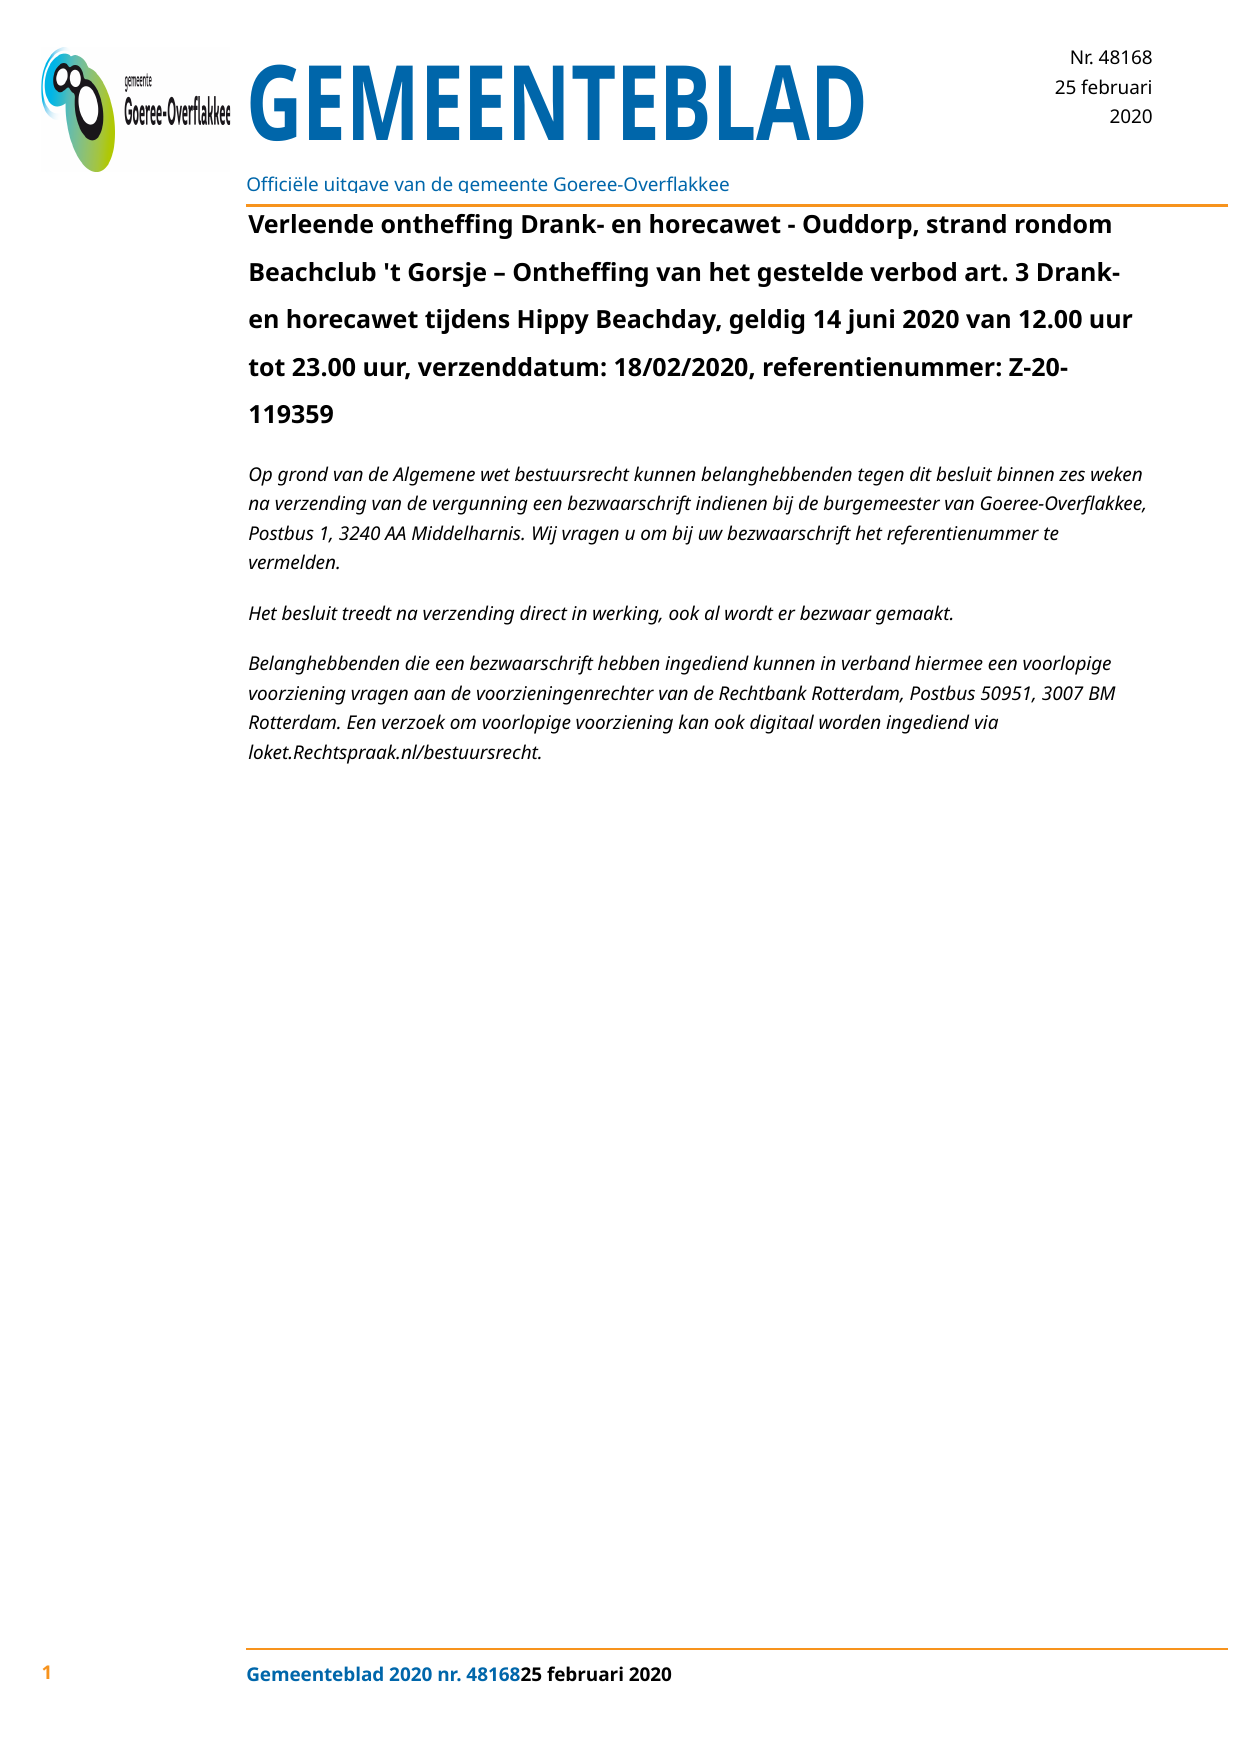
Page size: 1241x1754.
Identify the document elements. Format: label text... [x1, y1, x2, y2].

text Op grond van de Algemene wet bestuursrecht kunnen belanghebbenden tegen dit besluit binnen zes weken na verzending van de vergunning een bezwaarschrift indienen bij de burgemeester van Goeree-Overflakkee, Postbus 1, 3240 AA Middelharnis. Wij vragen u om bij uw bezwaarschrift het referentienummer te vermelden. [248, 461, 1152, 575]
text Verleende ontheffing Drank- en horecawet - Ouddorp, strand rondom Beachclub 't Gorsje – Ontheffing van het gestelde verbod art. 3 Drank- en horecawet tijdens Hippy Beachday, geldig 14 juni 2020 van 12.00 uur tot 23.00 uur, verzenddatum: 18/02/2020, referentienummer: Z-20-119359 [248, 207, 1152, 431]
text Het besluit treedt na verzending direct in werking, ook al wordt er bezwaar gemaakt. [248, 600, 1152, 626]
picture [41, 47, 231, 172]
text Belanghebbenden die een bezwaarschrift hebben ingediend kunnen in verband hiermee een voorlopige voorziening vragen aan de voorzieningenrechter van de Rechtbank Rotterdam, Postbus 50951, 3007 BM Rotterdam. Een verzoek om voorlopige voorziening kan ook digitaal worden ingediend via loket.Rechtspraak.nl/bestuursrecht. [248, 650, 1152, 765]
